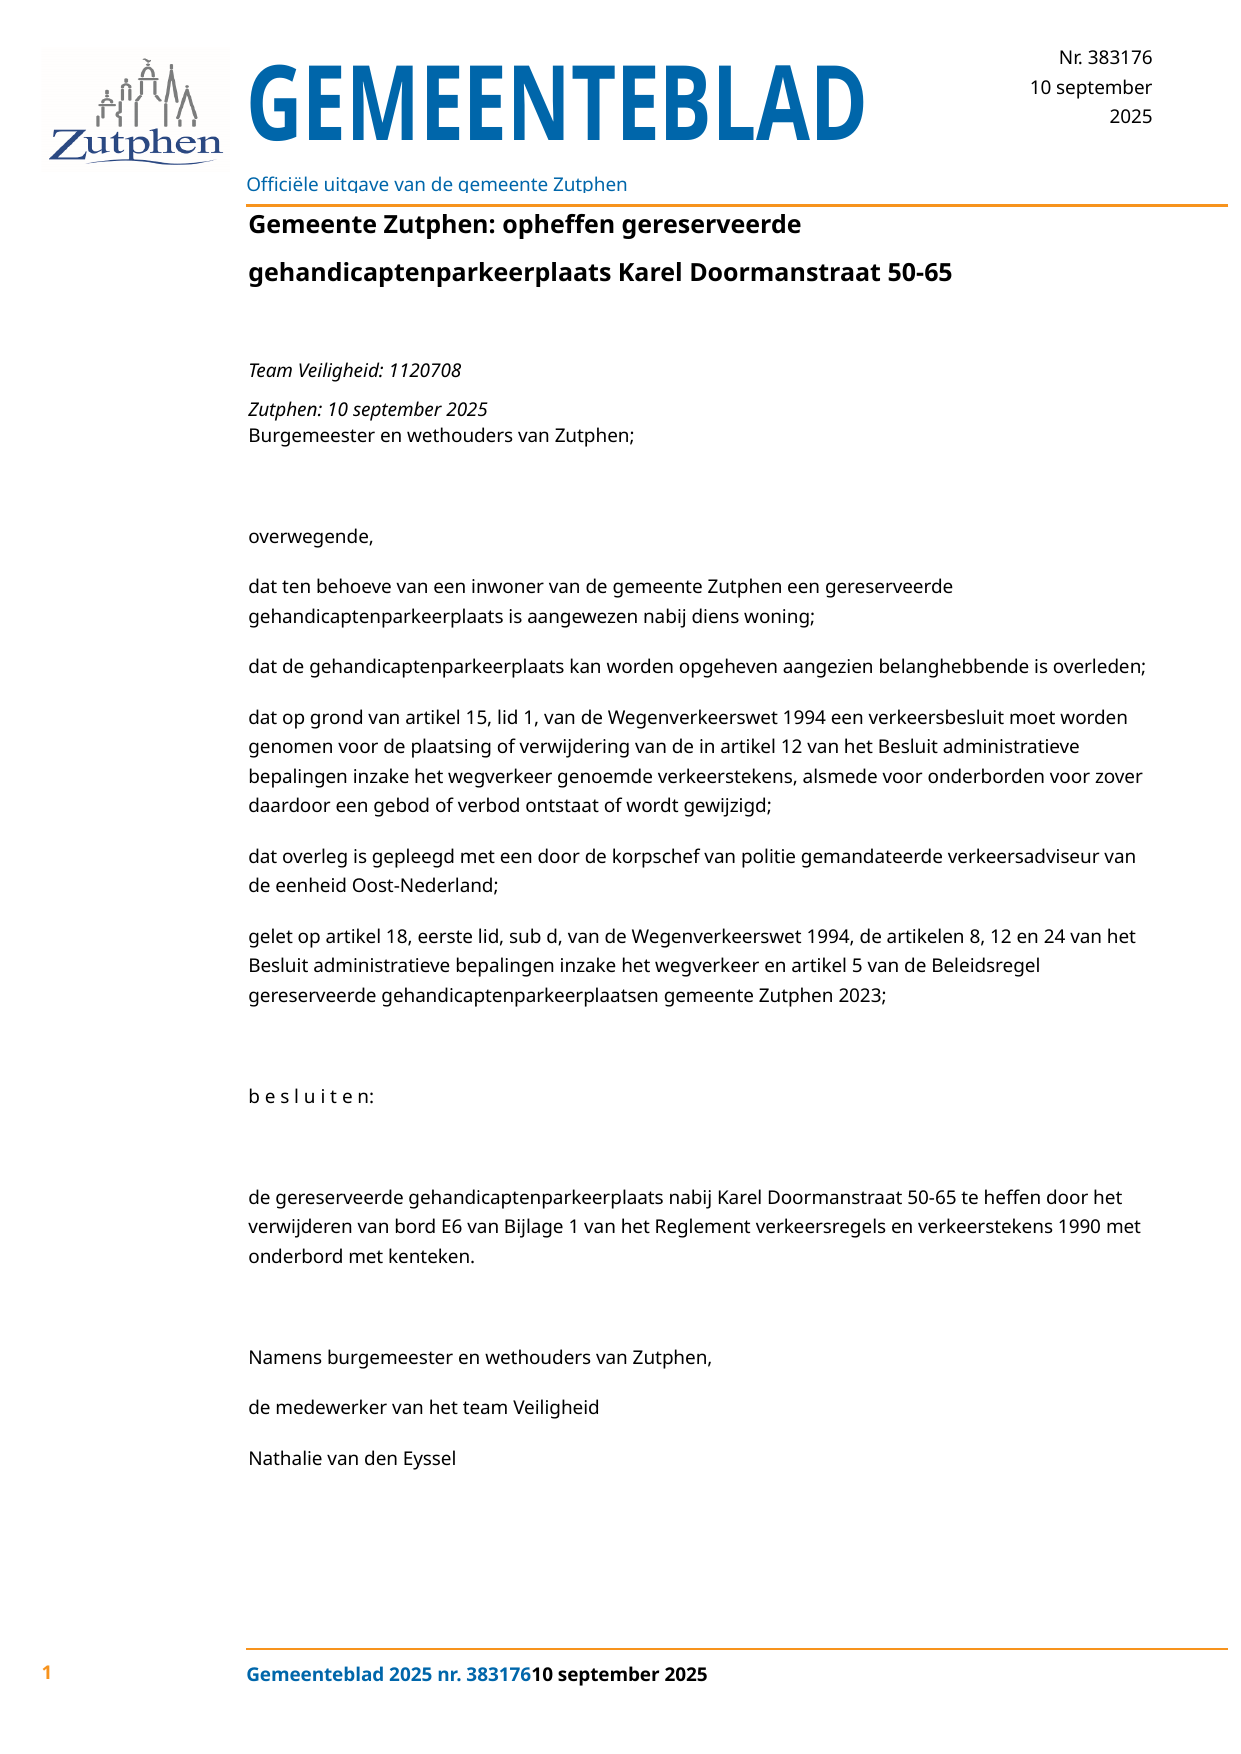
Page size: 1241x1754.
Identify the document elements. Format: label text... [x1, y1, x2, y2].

text de medewerker van het team Veiligheid [248, 1394, 1152, 1420]
text dat ten behoeve van een inwoner van de gemeente Zutphen een gereserveerde gehandicaptenparkeerplaats is aangewezen nabij diens woning; [248, 573, 1152, 629]
text de gereserveerde gehandicaptenparkeerplaats nabij Karel Doormanstraat 50-65 te heffen door het verwijderen van bord E6 van Bijlage 1 van het Reglement verkeersregels en verkeerstekens 1990 met onderbord met kenteken. [248, 1184, 1152, 1269]
text overwegende, [248, 523, 1152, 549]
text Namens burgemeester en wethouders van Zutphen, [248, 1344, 1152, 1369]
text dat op grond van artikel 15, lid 1, van de Wegenverkeerswet 1994 een verkeersbesluit moet worden genomen voor de plaatsing of verwijdering van de in artikel 12 van het Besluit administratieve bepalingen inzake het wegverkeer genoemde verkeerstekens, alsmede voor onderborden voor zover daardoor een gebod of verbod ontstaat of wordt gewijzigd; [248, 704, 1152, 818]
text dat de gehandicaptenparkeerplaats kan worden opgeheven aangezien belanghebbende is overleden; [248, 653, 1152, 679]
picture [41, 47, 231, 172]
text dat overleg is gepleegd met een door de korpschef van politie gemandateerde verkeersadviseur van de eenheid Oost-Nederland; [248, 843, 1152, 898]
text Zutphen: 10 september 2025 [248, 396, 1152, 422]
text Gemeente Zutphen: opheffen gereserveerde gehandicaptenparkeerplaats Karel Doormanstraat 50-65 [248, 207, 1152, 288]
text b e s l u i t e n: [248, 1083, 1152, 1109]
text Burgemeester en wethouders van Zutphen; [248, 422, 1152, 448]
text Nathalie van den Eyssel [248, 1445, 1152, 1470]
text Team Veiligheid: 1120708 [248, 357, 1152, 383]
text gelet op artikel 18, eerste lid, sub d, van de Wegenverkeerswet 1994, de artikelen 8, 12 en 24 van het Besluit administratieve bepalingen inzake het wegverkeer en artikel 5 van de Beleidsregel gereserveerde gehandicaptenparkeerplaatsen gemeente Zutphen 2023; [248, 923, 1152, 1008]
